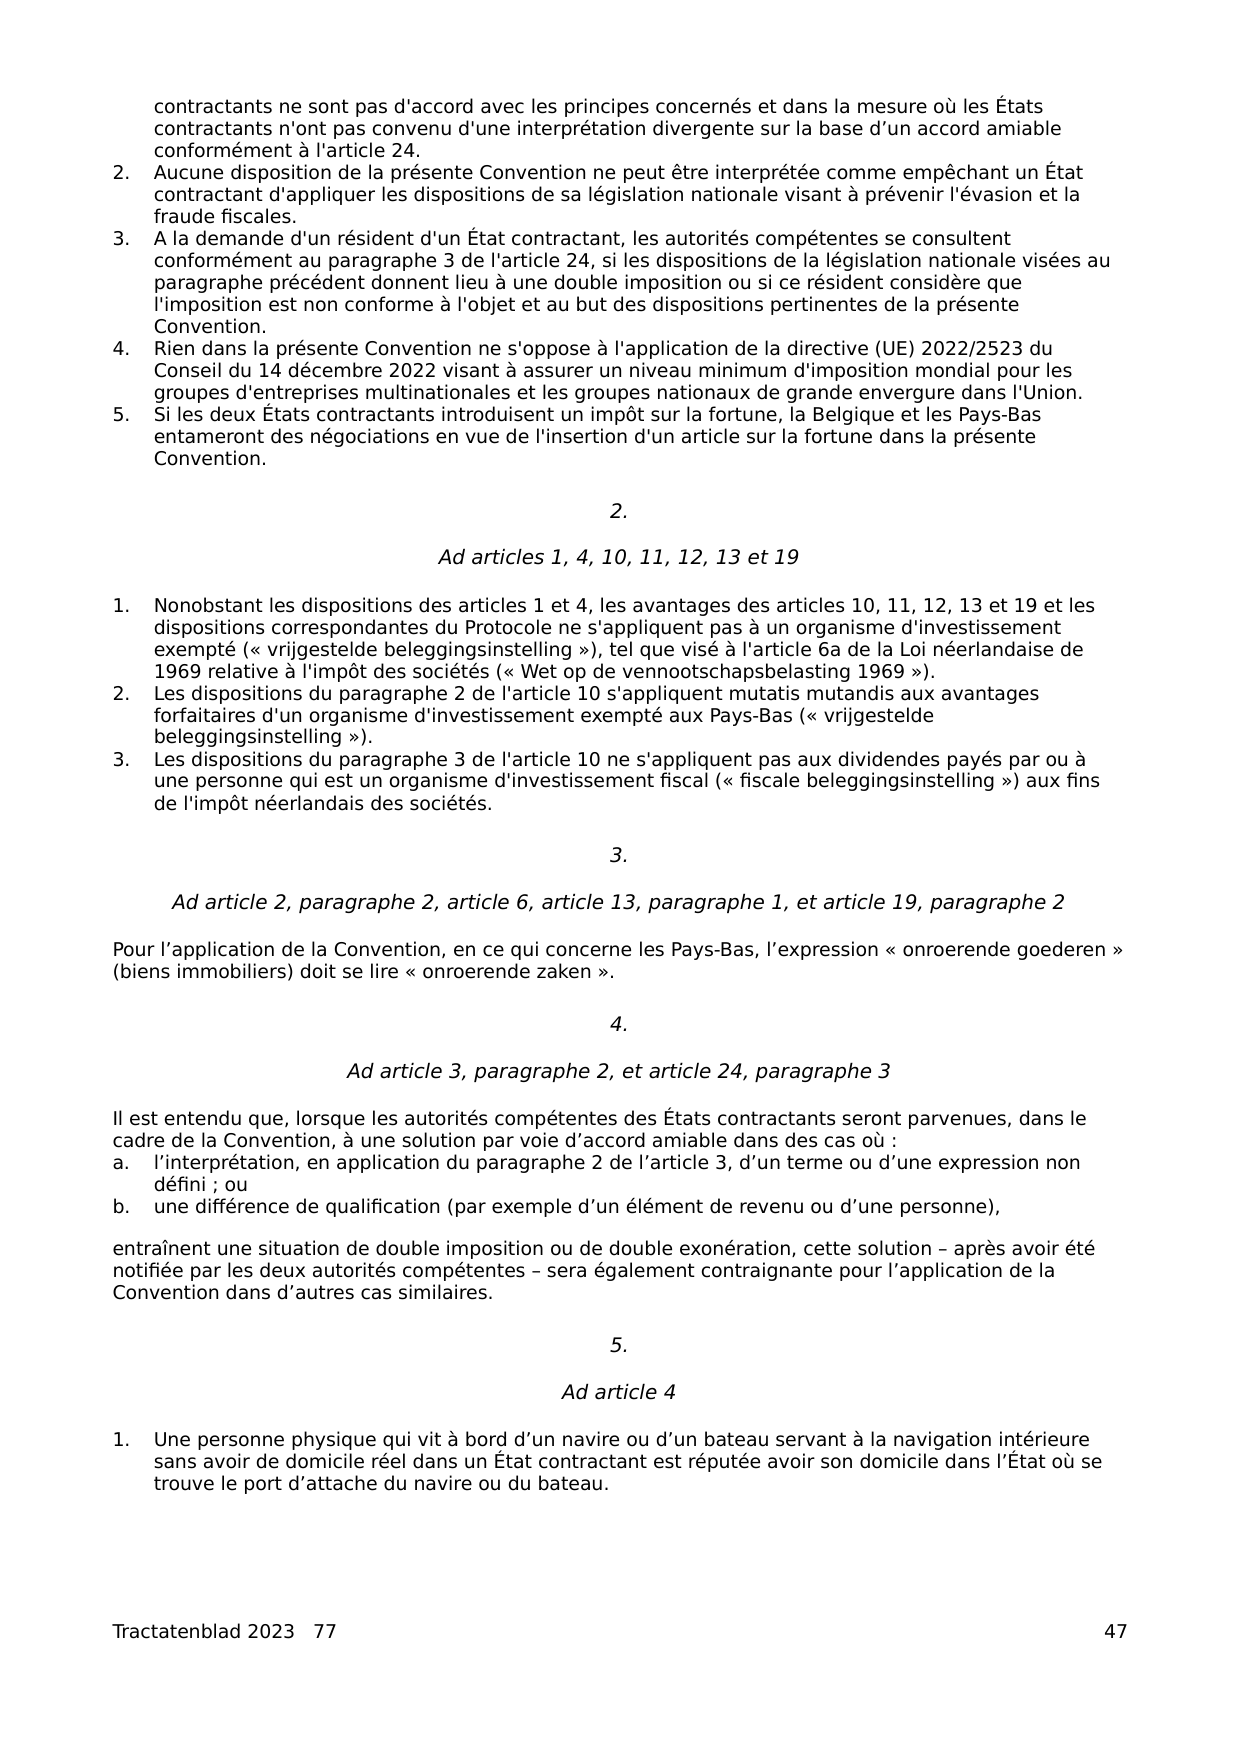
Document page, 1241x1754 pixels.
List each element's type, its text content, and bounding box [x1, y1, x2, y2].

text entraînent une situation de double imposition ou de double exonération, cette solution – après avoir été notifiée par les deux autorités compétentes – sera également contraignante pour l’application de la Convention dans d’autres cas similaires. [112, 1238, 1128, 1304]
text 3. A la demande d'un résident d'un État contractant, les autorités compétentes se consultent conformément au paragraphe 3 de l'article 24, si les dispositions de la législation nationale visées au paragraphe précédent donnent lieu à une double imposition ou si ce résident considère que l'imposition est non conforme à l'objet et au but des dispositions pertinentes de la présente Convention. [112, 228, 1128, 338]
subtitle 2. Ad articles 1, 4, 10, 11, 12, 13 et 19 [112, 499, 1128, 569]
subtitle 4. Ad article 3, paragraphe 2, et article 24, paragraphe 3 [112, 1013, 1128, 1083]
subtitle 5. Ad article 4 [112, 1334, 1128, 1404]
text 3. Les dispositions du paragraphe 3 de l'article 10 ne s'appliquent pas aux dividendes payés par ou à une personne qui est un organisme d'investissement fiscal (« fiscale beleggingsinstelling ») aux fins de l'impôt néerlandais des sociétés. [112, 748, 1128, 814]
text 4. Rien dans la présente Convention ne s'oppose à l'application de la directive (UE) 2022/2523 du Conseil du 14 décembre 2022 visant à assurer un niveau minimum d'imposition mondial pour les groupes d'entreprises multinationales et les groupes nationaux de grande envergure dans l'Union. [112, 338, 1128, 404]
subtitle 3. Ad article 2, paragraphe 2, article 6, article 13, paragraphe 1, et article 19, paragraphe 2 [112, 844, 1128, 914]
text 1. Nonobstant les dispositions des articles 1 et 4, les avantages des articles 10, 11, 12, 13 et 19 et les dispositions correspondantes du Protocole ne s'appliquent pas à un organisme d'investissement exempté (« vrijgestelde beleggingsinstelling »), tel que visé à l'article 6a de la Loi néerlandaise de 1969 relative à l'impôt des sociétés (« Wet op de vennootschapsbelasting 1969 »). [112, 594, 1128, 682]
text 1. Une personne physique qui vit à bord d’un navire ou d’un bateau servant à la navigation intérieure sans avoir de domicile réel dans un État contractant est réputée avoir son domicile dans l’État où se trouve le port d’attache du navire ou du bateau. [112, 1429, 1128, 1495]
text contractants ne sont pas d'accord avec les principes concernés et dans la mesure où les États contractants n'ont pas convenu d'une interprétation divergente sur la base d’un accord amiable conformément à l'article 24. [112, 96, 1128, 162]
text b. une différence de qualification (par exemple d’un élément de revenu ou d’une personne), [112, 1196, 1128, 1218]
text Il est entendu que, lorsque les autorités compétentes des États contractants seront parvenues, dans le cadre de la Convention, à une solution par voie d’accord amiable dans des cas où : [112, 1108, 1128, 1152]
text 2. Aucune disposition de la présente Convention ne peut être interprétée comme empêchant un État contractant d'appliquer les dispositions de sa législation nationale visant à prévenir l'évasion et la fraude fiscales. [112, 162, 1128, 228]
text a. l’interprétation, en application du paragraphe 2 de l’article 3, d’un terme ou d’une expression non défini ; ou [112, 1152, 1128, 1196]
text Pour l’application de la Convention, en ce qui concerne les Pays-Bas, l’expression « onroerende goederen » (biens immobiliers) doit se lire « onroerende zaken ». [112, 939, 1128, 983]
text 2. Les dispositions du paragraphe 2 de l'article 10 s'appliquent mutatis mutandis aux avantages forfaitaires d'un organisme d'investissement exempté aux Pays-Bas (« vrijgestelde beleggingsinstelling »). [112, 682, 1128, 748]
text 5. Si les deux États contractants introduisent un impôt sur la fortune, la Belgique et les Pays-Bas entameront des négociations en vue de l'insertion d'un article sur la fortune dans la présente Convention. [112, 404, 1128, 469]
